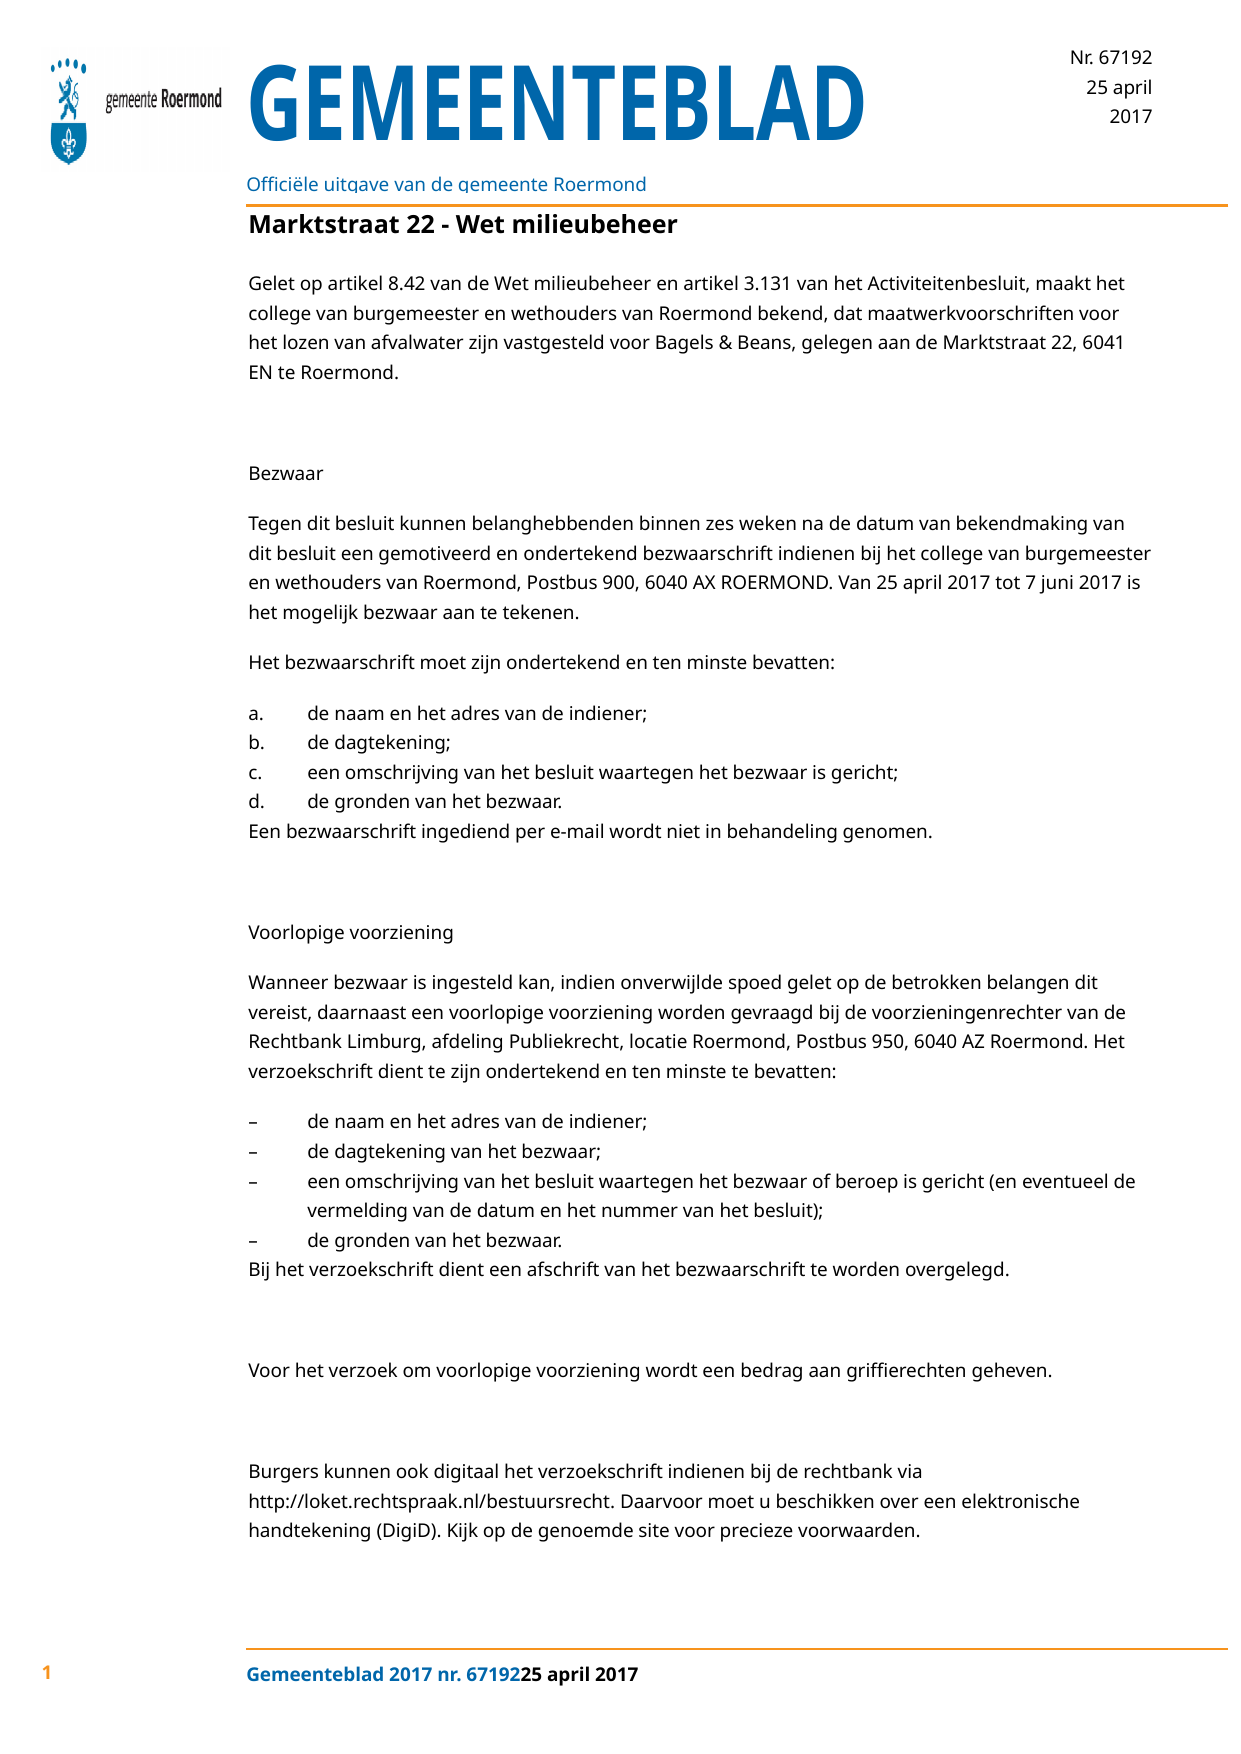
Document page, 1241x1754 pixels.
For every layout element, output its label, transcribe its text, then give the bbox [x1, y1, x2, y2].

text Het bezwaarschrift moet zijn ondertekend en ten minste bevatten: [248, 649, 1152, 675]
text Tegen dit besluit kunnen belanghebbenden binnen zes weken na de datum van bekendmaking van dit besluit een gemotiveerd en ondertekend bezwaarschrift indienen bij het college van burgemeester en wethouders van Roermond, Postbus 900, 6040 AX ROERMOND. Van 25 april 2017 tot 7 juni 2017 is het mogelijk bezwaar aan te tekenen. [248, 510, 1152, 625]
list de dagtekening van het bezwaar; [248, 1138, 1152, 1164]
list de gronden van het bezwaar. [248, 1227, 1152, 1253]
text Marktstraat 22 - Wet milieubeheer [248, 207, 1152, 241]
list de gronden van het bezwaar. [248, 789, 1152, 814]
text Bezwaar [248, 460, 1152, 486]
list een omschrijving van het besluit waartegen het bezwaar of beroep is gericht (en eventueel de vermelding van de datum en het nummer van het besluit); [248, 1168, 1152, 1223]
text Voor het verzoek om voorlopige voorziening wordt een bedrag aan griffierechten geheven. [248, 1357, 1152, 1383]
picture [41, 47, 231, 172]
text Bij het verzoekschrift dient een afschrift van het bezwaarschrift te worden overgelegd. [248, 1257, 1152, 1282]
list de naam en het adres van de indiener; [248, 1109, 1152, 1134]
text Burgers kunnen ook digitaal het verzoekschrift indienen bij de rechtbank via http://loket.rechtspraak.nl/bestuursrecht. Daarvoor moet u beschikken over een elektronische handtekening (DigiD). Kijk op de genoemde site voor precieze voorwaarden. [248, 1458, 1152, 1543]
list de naam en het adres van de indiener; [248, 700, 1152, 726]
text Wanneer bezwaar is ingesteld kan, indien onverwijlde spoed gelet op de betrokken belangen dit vereist, daarnaast een voorlopige voorziening worden gevraagd bij de voorzieningenrechter van de Rechtbank Limburg, afdeling Publiekrecht, locatie Roermond, Postbus 950, 6040 AZ Roermond. Het verzoekschrift dient te zijn ondertekend en ten minste te bevatten: [248, 969, 1152, 1084]
list een omschrijving van het besluit waartegen het bezwaar is gericht; [248, 759, 1152, 785]
text Een bezwaarschrift ingediend per e-mail wordt niet in behandeling genomen. [248, 818, 1152, 844]
text Gelet op artikel 8.42 van de Wet milieubeheer en artikel 3.131 van het Activiteitenbesluit, maakt het college van burgemeester en wethouders van Roermond bekend, dat maatwerkvoorschriften voor het lozen van afvalwater zijn vastgesteld voor Bagels & Beans, gelegen aan de Marktstraat 22, 6041 EN te Roermond. [248, 270, 1152, 385]
text Voorlopige voorziening [248, 919, 1152, 945]
list de dagtekening; [248, 729, 1152, 755]
